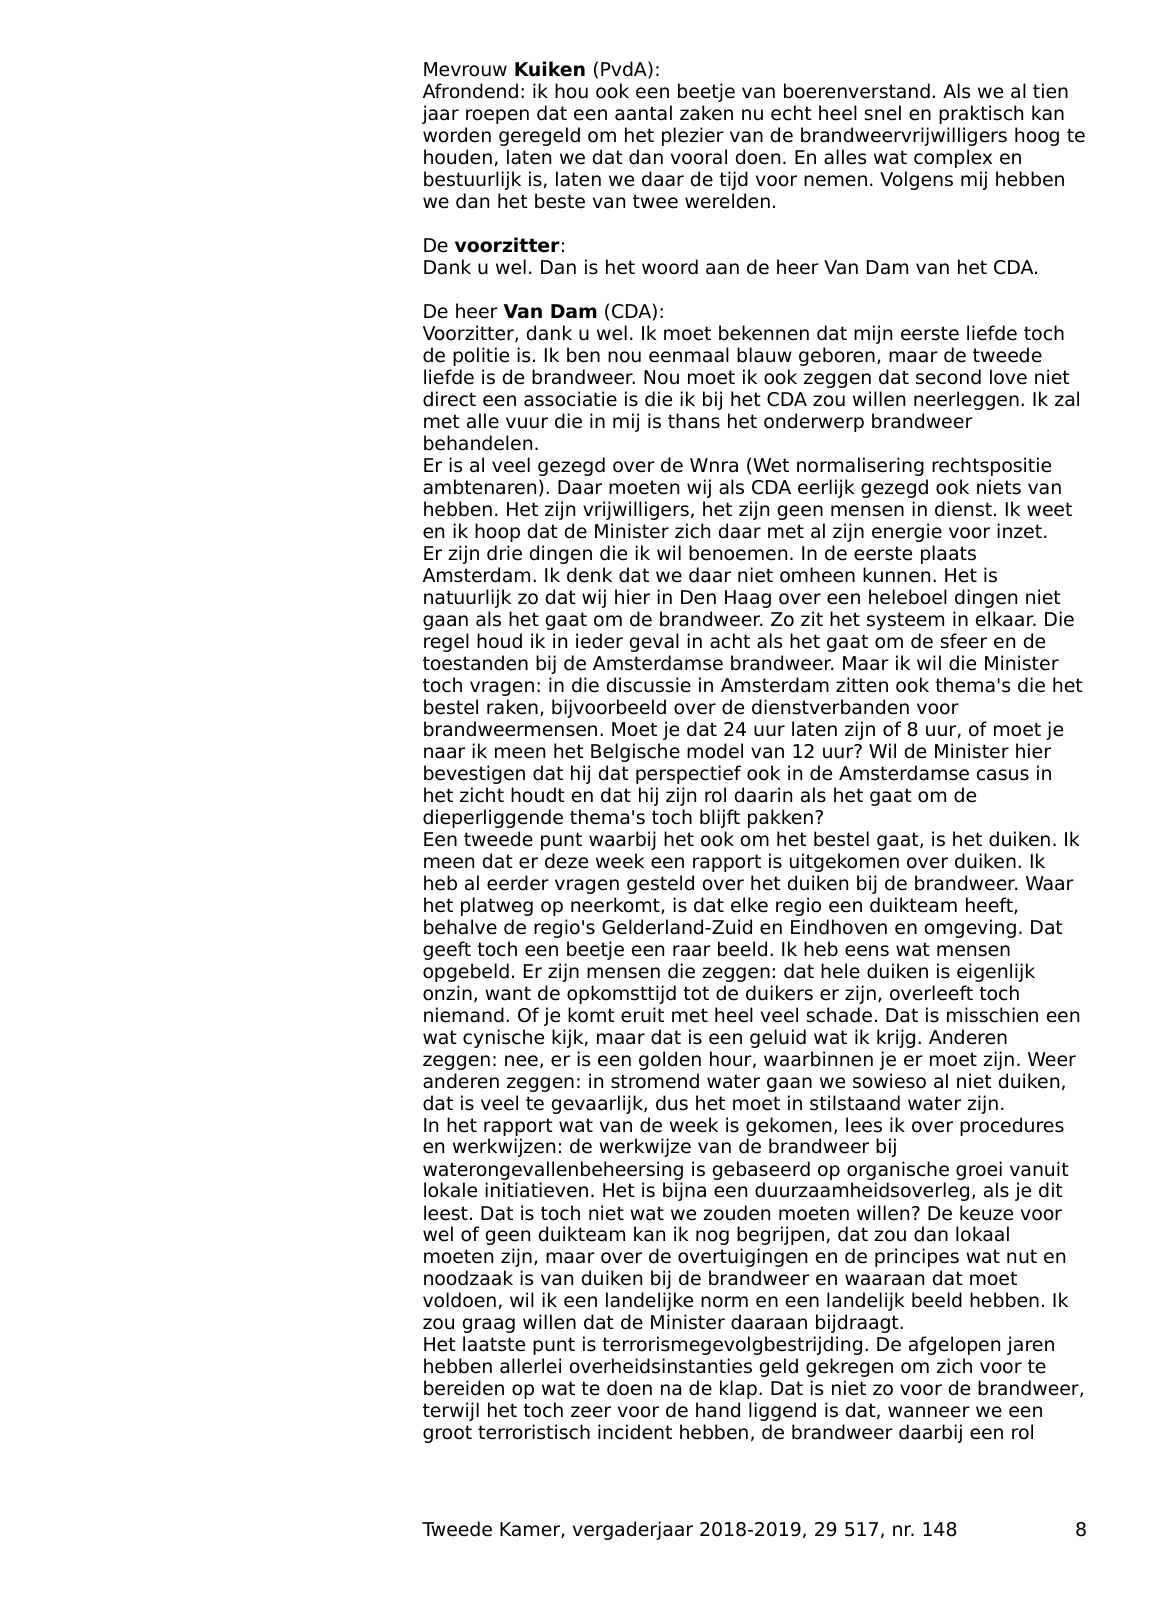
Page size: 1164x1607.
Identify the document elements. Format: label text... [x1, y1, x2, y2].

text De heer Van Dam (CDA): [422, 301, 1087, 323]
text In het rapport wat van de week is gekomen, lees ik over procedures en werkwijzen: de werkwijze van de brandweer bij waterongevallenbeheersing is gebaseerd op organische groei vanuit lokale initiatieven. Het is bijna een duurzaamheidsoverleg, als je dit leest. Dat is toch niet wat we zouden moeten willen? De keuze voor wel of geen duikteam kan ik nog begrijpen, dat zou dan lokaal moeten zijn, maar over de overtuigingen en de principes wat nut en noodzaak is van duiken bij de brandweer en waaraan dat moet voldoen, wil ik een landelijke norm en een landelijk beeld hebben. Ik zou graag willen dat de Minister daaraan bijdraagt. [422, 1114, 1087, 1334]
text Voorzitter, dank u wel. Ik moet bekennen dat mijn eerste liefde toch de politie is. Ik ben nou eenmaal blauw geboren, maar de tweede liefde is de brandweer. Nou moet ik ook zeggen dat second love niet direct een associatie is die ik bij het CDA zou willen neerleggen. Ik zal met alle vuur die in mij is thans het onderwerp brandweer behandelen. [422, 323, 1087, 455]
text Mevrouw Kuiken (PvdA): [422, 59, 1087, 81]
text Dank u wel. Dan is het woord aan de heer Van Dam van het CDA. [422, 257, 1087, 279]
text De voorzitter: [422, 235, 1087, 257]
text Er zijn drie dingen die ik wil benoemen. In de eerste plaats Amsterdam. Ik denk dat we daar niet omheen kunnen. Het is natuurlijk zo dat wij hier in Den Haag over een heleboel dingen niet gaan als het gaat om de brandweer. Zo zit het systeem in elkaar. Die regel houd ik in ieder geval in acht als het gaat om de sfeer en de toestanden bij de Amsterdamse brandweer. Maar ik wil die Minister toch vragen: in die discussie in Amsterdam zitten ook thema's die het bestel raken, bijvoorbeeld over de dienstverbanden voor brandweermensen. Moet je dat 24 uur laten zijn of 8 uur, of moet je naar ik meen het Belgische model van 12 uur? Wil de Minister hier bevestigen dat hij dat perspectief ook in de Amsterdamse casus in het zicht houdt en dat hij zijn rol daarin als het gaat om de dieperliggende thema's toch blijft pakken? [422, 543, 1087, 829]
text Er is al veel gezegd over de Wnra (Wet normalisering rechtspositie ambtenaren). Daar moeten wij als CDA eerlijk gezegd ook niets van hebben. Het zijn vrijwilligers, het zijn geen mensen in dienst. Ik weet en ik hoop dat de Minister zich daar met al zijn energie voor inzet. [422, 455, 1087, 543]
text Een tweede punt waarbij het ook om het bestel gaat, is het duiken. Ik meen dat er deze week een rapport is uitgekomen over duiken. Ik heb al eerder vragen gesteld over het duiken bij de brandweer. Waar het platweg op neerkomt, is dat elke regio een duikteam heeft, behalve de regio's Gelderland-Zuid en Eindhoven en omgeving. Dat geeft toch een beetje een raar beeld. Ik heb eens wat mensen opgebeld. Er zijn mensen die zeggen: dat hele duiken is eigenlijk onzin, want de opkomsttijd tot de duikers er zijn, overleeft toch niemand. Of je komt eruit met heel veel schade. Dat is misschien een wat cynische kijk, maar dat is een geluid wat ik krijg. Anderen zeggen: nee, er is een golden hour, waarbinnen je er moet zijn. Weer anderen zeggen: in stromend water gaan we sowieso al niet duiken, dat is veel te gevaarlijk, dus het moet in stilstaand water zijn. [422, 829, 1087, 1114]
text Afrondend: ik hou ook een beetje van boerenverstand. Als we al tien jaar roepen dat een aantal zaken nu echt heel snel en praktisch kan worden geregeld om het plezier van de brandweervrijwilligers hoog te houden, laten we dat dan vooral doen. En alles wat complex en bestuurlijk is, laten we daar de tijd voor nemen. Volgens mij hebben we dan het beste van twee werelden. [422, 81, 1087, 213]
text Het laatste punt is terrorismegevolgbestrijding. De afgelopen jaren hebben allerlei overheidsinstanties geld gekregen om zich voor te bereiden op wat te doen na de klap. Dat is niet zo voor de brandweer, terwijl het toch zeer voor de hand liggend is dat, wanneer we een groot terroristisch incident hebben, de brandweer daarbij een rol [422, 1334, 1087, 1444]
